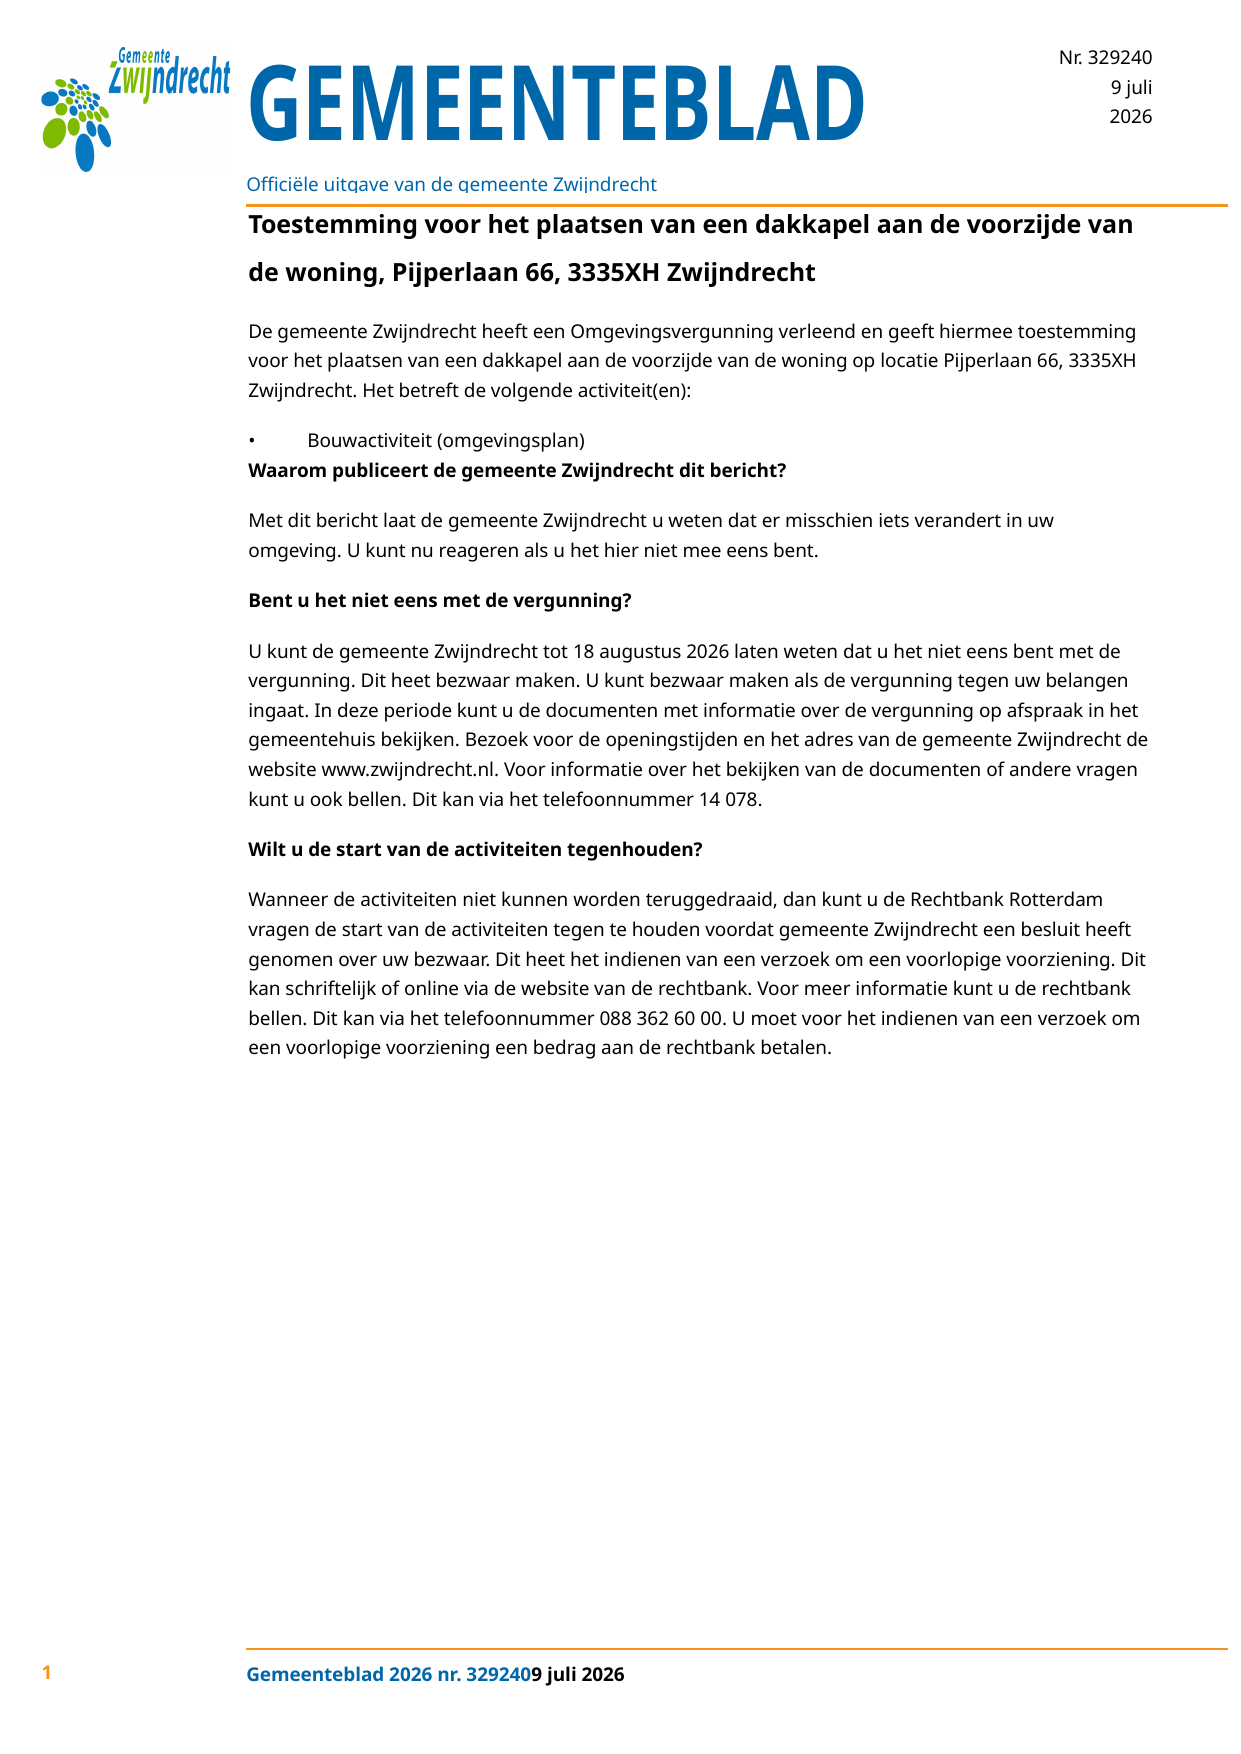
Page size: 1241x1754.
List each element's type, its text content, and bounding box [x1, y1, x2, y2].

text U kunt de gemeente Zwijndrecht tot 18 augustus 2026 laten weten dat u het niet eens bent met de vergunning. Dit heet bezwaar maken. U kunt bezwaar maken als de vergunning tegen uw belangen ingaat. In deze periode kunt u de documenten met informatie over de vergunning op afspraak in het gemeentehuis bekijken. Bezoek voor de openingstijden en het adres van de gemeente Zwijndrecht de website www.zwijndrecht.nl. Voor informatie over het bekijken van de documenten of andere vragen kunt u ook bellen. Dit kan via het telefoonnummer 14 078. [248, 638, 1152, 812]
text De gemeente Zwijndrecht heeft een Omgevingsvergunning verleend en geeft hiermee toestemming voor het plaatsen van een dakkapel aan de voorzijde van de woning op locatie Pijperlaan 66, 3335XH Zwijndrecht. Het betreft de volgende activiteit(en): [248, 318, 1152, 403]
text Wilt u de start van de activiteiten tegenhouden? [248, 836, 1152, 862]
text Bent u het niet eens met de vergunning? [248, 587, 1152, 613]
text Waarom publiceert de gemeente Zwijndrecht dit bericht? [248, 457, 1152, 483]
text Met dit bericht laat de gemeente Zwijndrecht u weten dat er misschien iets verandert in uw omgeving. U kunt nu reageren als u het hier niet mee eens bent. [248, 507, 1152, 563]
list Bouwactiviteit (omgevingsplan) [248, 427, 1152, 453]
text Toestemming voor het plaatsen van een dakkapel aan de voorzijde van de woning, Pijperlaan 66, 3335XH Zwijndrecht [248, 207, 1152, 288]
text Wanneer de activiteiten niet kunnen worden teruggedraaid, dan kunt u de Rechtbank Rotterdam vragen de start van de activiteiten tegen te houden voordat gemeente Zwijndrecht een besluit heeft genomen over uw bezwaar. Dit heet het indienen van een verzoek om een voorlopige voorziening. Dit kan schriftelijk of online via de website van de rechtbank. Voor meer informatie kunt u de rechtbank bellen. Dit kan via het telefoonnummer 088 362 60 00. U moet voor het indienen van een verzoek om een voorlopige voorziening een bedrag aan de rechtbank betalen. [248, 887, 1152, 1060]
picture [41, 47, 231, 172]
